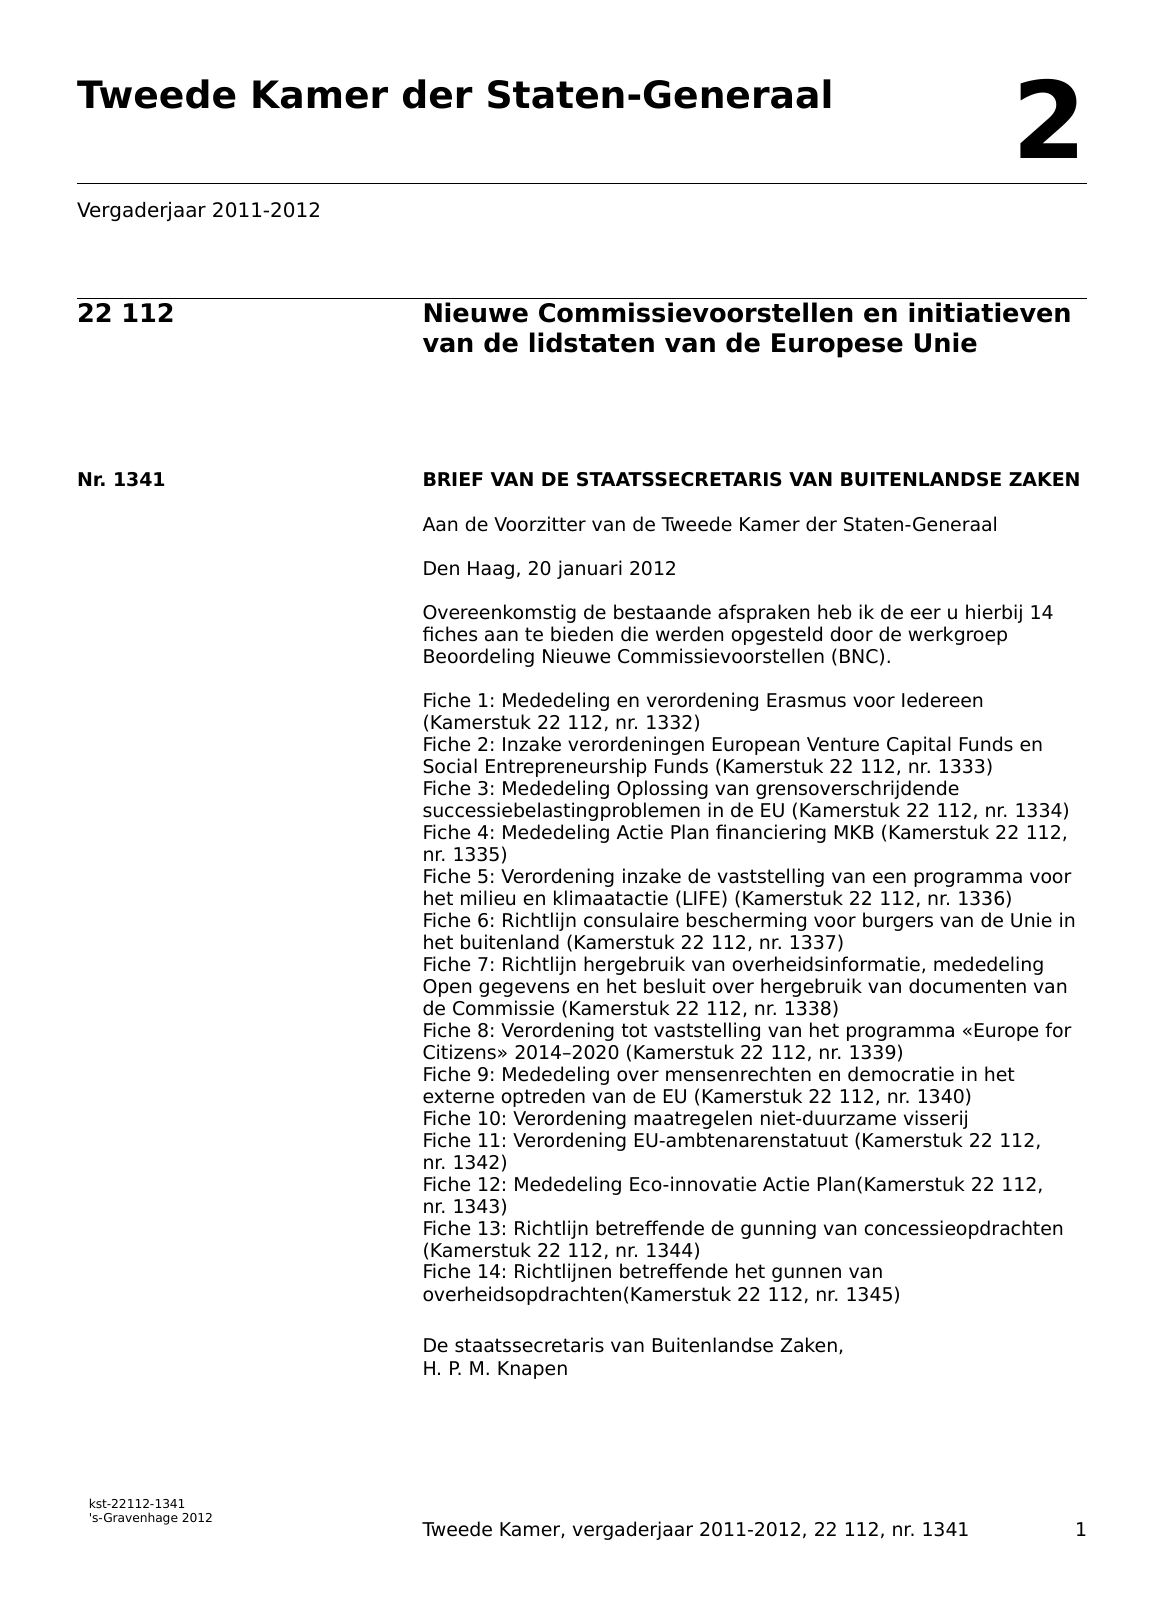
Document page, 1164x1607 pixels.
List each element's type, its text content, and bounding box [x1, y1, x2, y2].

text Fiche 12: Mededeling Eco-innovatie Actie Plan(Kamerstuk 22 112, nr. 1343) [422, 1173, 1087, 1217]
subtitle 22 112 Nieuwe Commissievoorstellen en initiatieven van de lidstaten van de Europese Unie [77, 299, 1087, 358]
text Fiche 2: Inzake verordeningen European Venture Capital Funds en Social Entrepreneurship Funds (Kamerstuk 22 112, nr. 1333) [422, 734, 1087, 778]
text Fiche 9: Mededeling over mensenrechten en democratie in het externe optreden van de EU (Kamerstuk 22 112, nr. 1340) [422, 1064, 1087, 1108]
text Fiche 11: Verordening EU-ambtenarenstatuut (Kamerstuk 22 112, nr. 1342) [422, 1129, 1087, 1173]
text Overeenkomstig de bestaande afspraken heb ik de eer u hierbij 14 fiches aan te bieden die werden opgesteld door de werkgroep Beoordeling Nieuwe Commissievoorstellen (BNC). [422, 602, 1087, 668]
text Aan de Voorzitter van de Tweede Kamer der Staten-Generaal [422, 513, 1087, 536]
text Fiche 7: Richtlijn hergebruik van overheidsinformatie, mededeling Open gegevens en het besluit over hergebruik van documenten van de Commissie (Kamerstuk 22 112, nr. 1338) [422, 954, 1087, 1020]
text Fiche 5: Verordening inzake de vaststelling van een programma voor het milieu en klimaatactie (LIFE) (Kamerstuk 22 112, nr. 1336) [422, 866, 1087, 910]
text Fiche 8: Verordening tot vaststelling van het programma «Europe for Citizens» 2014–2020 (Kamerstuk 22 112, nr. 1339) [422, 1020, 1087, 1064]
text De staatssecretaris van Buitenlandse Zaken, H. P. M. Knapen [422, 1335, 1087, 1379]
text Fiche 13: Richtlijn betreffende de gunning van concessieopdrachten (Kamerstuk 22 112, nr. 1344) [422, 1217, 1087, 1261]
text Den Haag, 20 januari 2012 [422, 558, 1087, 580]
text Fiche 1: Mededeling en verordening Erasmus voor Iedereen (Kamerstuk 22 112, nr. 1332) [422, 690, 1087, 734]
subtitle Nr. 1341 BRIEF VAN DE STAATSSECRETARIS VAN BUITENLANDSE ZAKEN [77, 469, 1087, 491]
text Fiche 6: Richtlijn consulaire bescherming voor burgers van de Unie in het buitenland (Kamerstuk 22 112, nr. 1337) [422, 910, 1087, 954]
text Fiche 10: Verordening maatregelen niet-duurzame visserij [422, 1108, 1087, 1129]
text kst-22112-1341 [88, 1497, 323, 1511]
text Fiche 4: Mededeling Actie Plan financiering MKB (Kamerstuk 22 112, nr. 1335) [422, 822, 1087, 866]
table_header 2 [886, 59, 1087, 183]
table_header Tweede Kamer der Staten-Generaal [77, 59, 886, 183]
text Fiche 3: Mededeling Oplossing van grensoverschrijdende successiebelastingproblemen in de EU (Kamerstuk 22 112, nr. 1334) [422, 778, 1087, 822]
table_cell Vergaderjaar 2011-2012 [77, 184, 1087, 298]
text Fiche 14: Richtlijnen betreffende het gunnen van overheidsopdrachten(Kamerstuk 22 112, nr. 1345) [422, 1261, 1087, 1305]
text 's-Gravenhage 2012 [88, 1511, 323, 1525]
